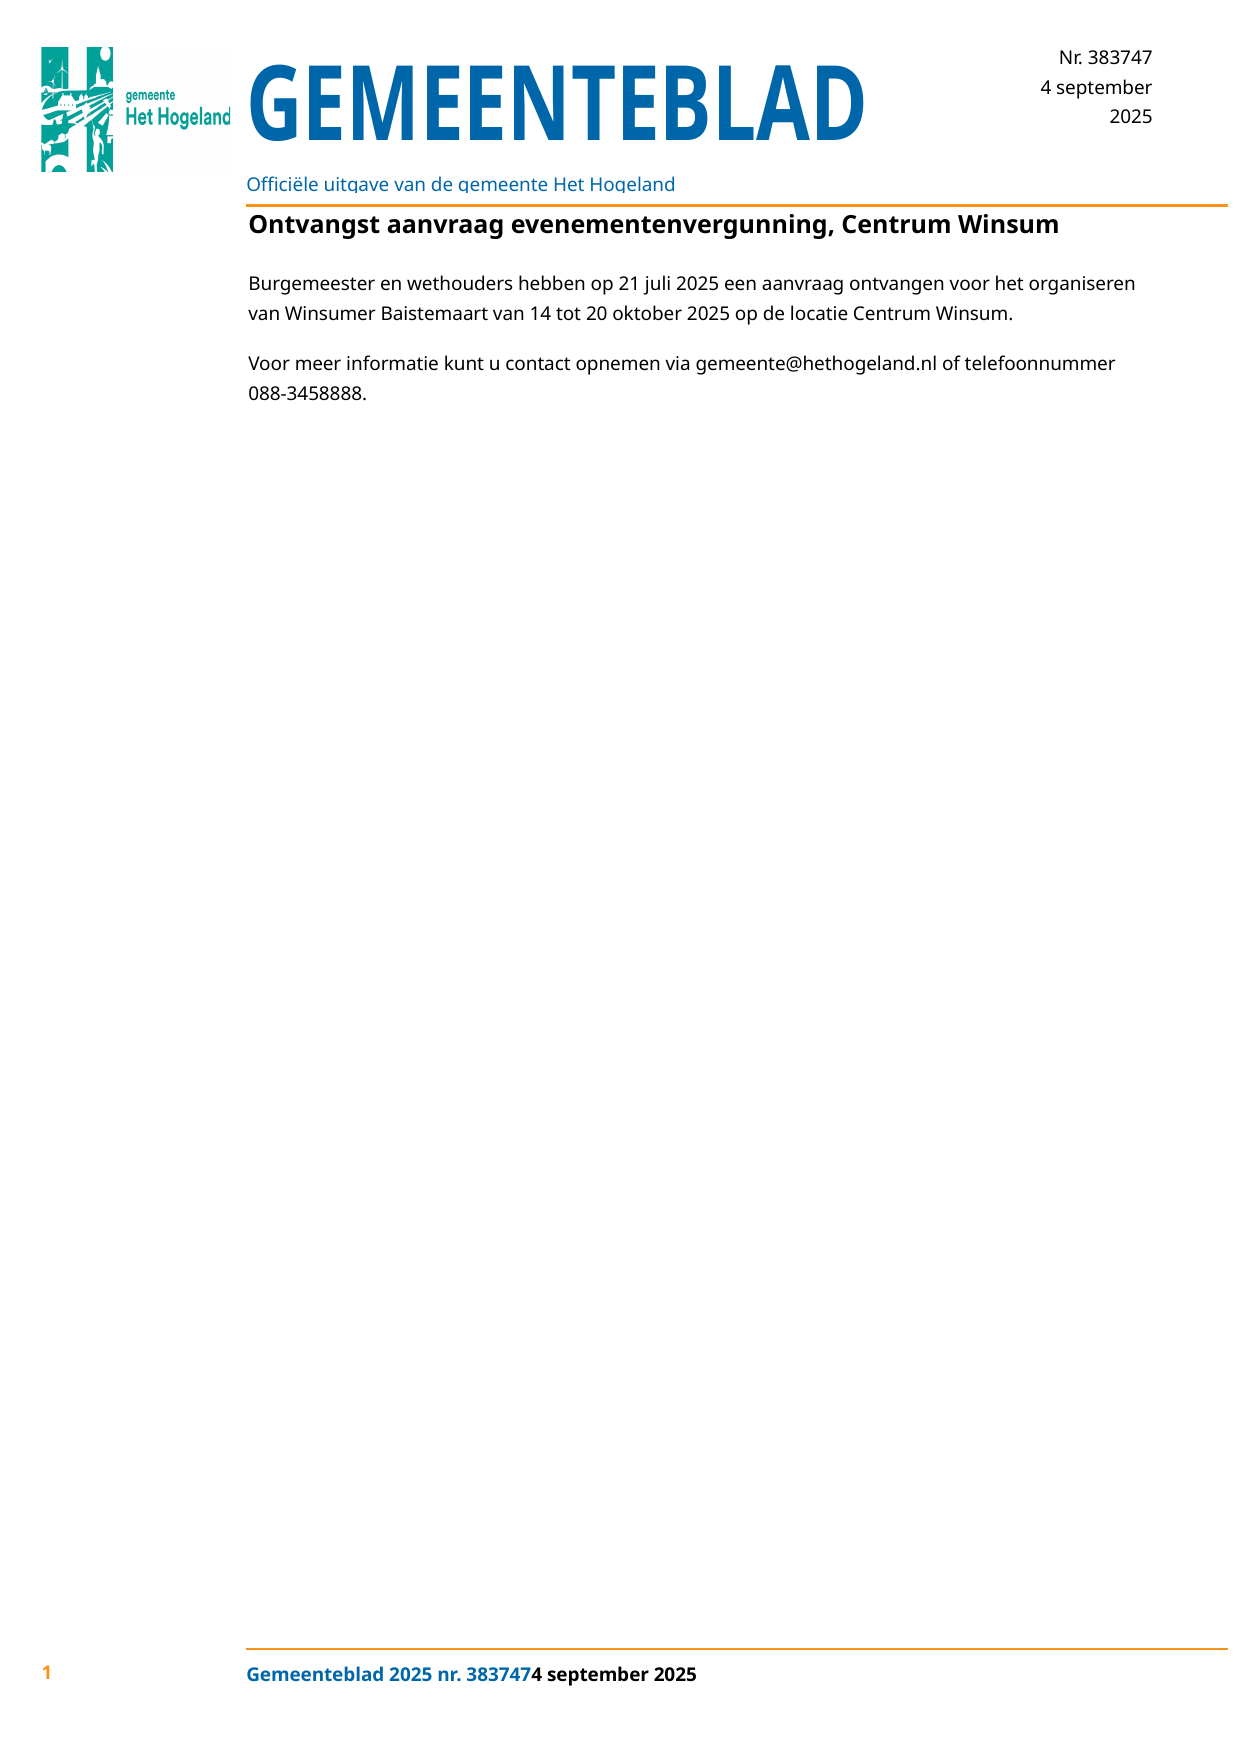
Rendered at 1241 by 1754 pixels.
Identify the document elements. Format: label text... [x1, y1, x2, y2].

text Burgemeester en wethouders hebben op 21 juli 2025 een aanvraag ontvangen voor het organiseren van Winsumer Baistemaart van 14 tot 20 oktober 2025 op de locatie Centrum Winsum. [248, 270, 1152, 326]
text Ontvangst aanvraag evenementenvergunning, Centrum Winsum [248, 207, 1152, 241]
text Voor meer informatie kunt u contact opnemen via gemeente@hethogeland.nl of telefoonnummer 088-3458888. [248, 350, 1152, 406]
picture [41, 47, 231, 172]
